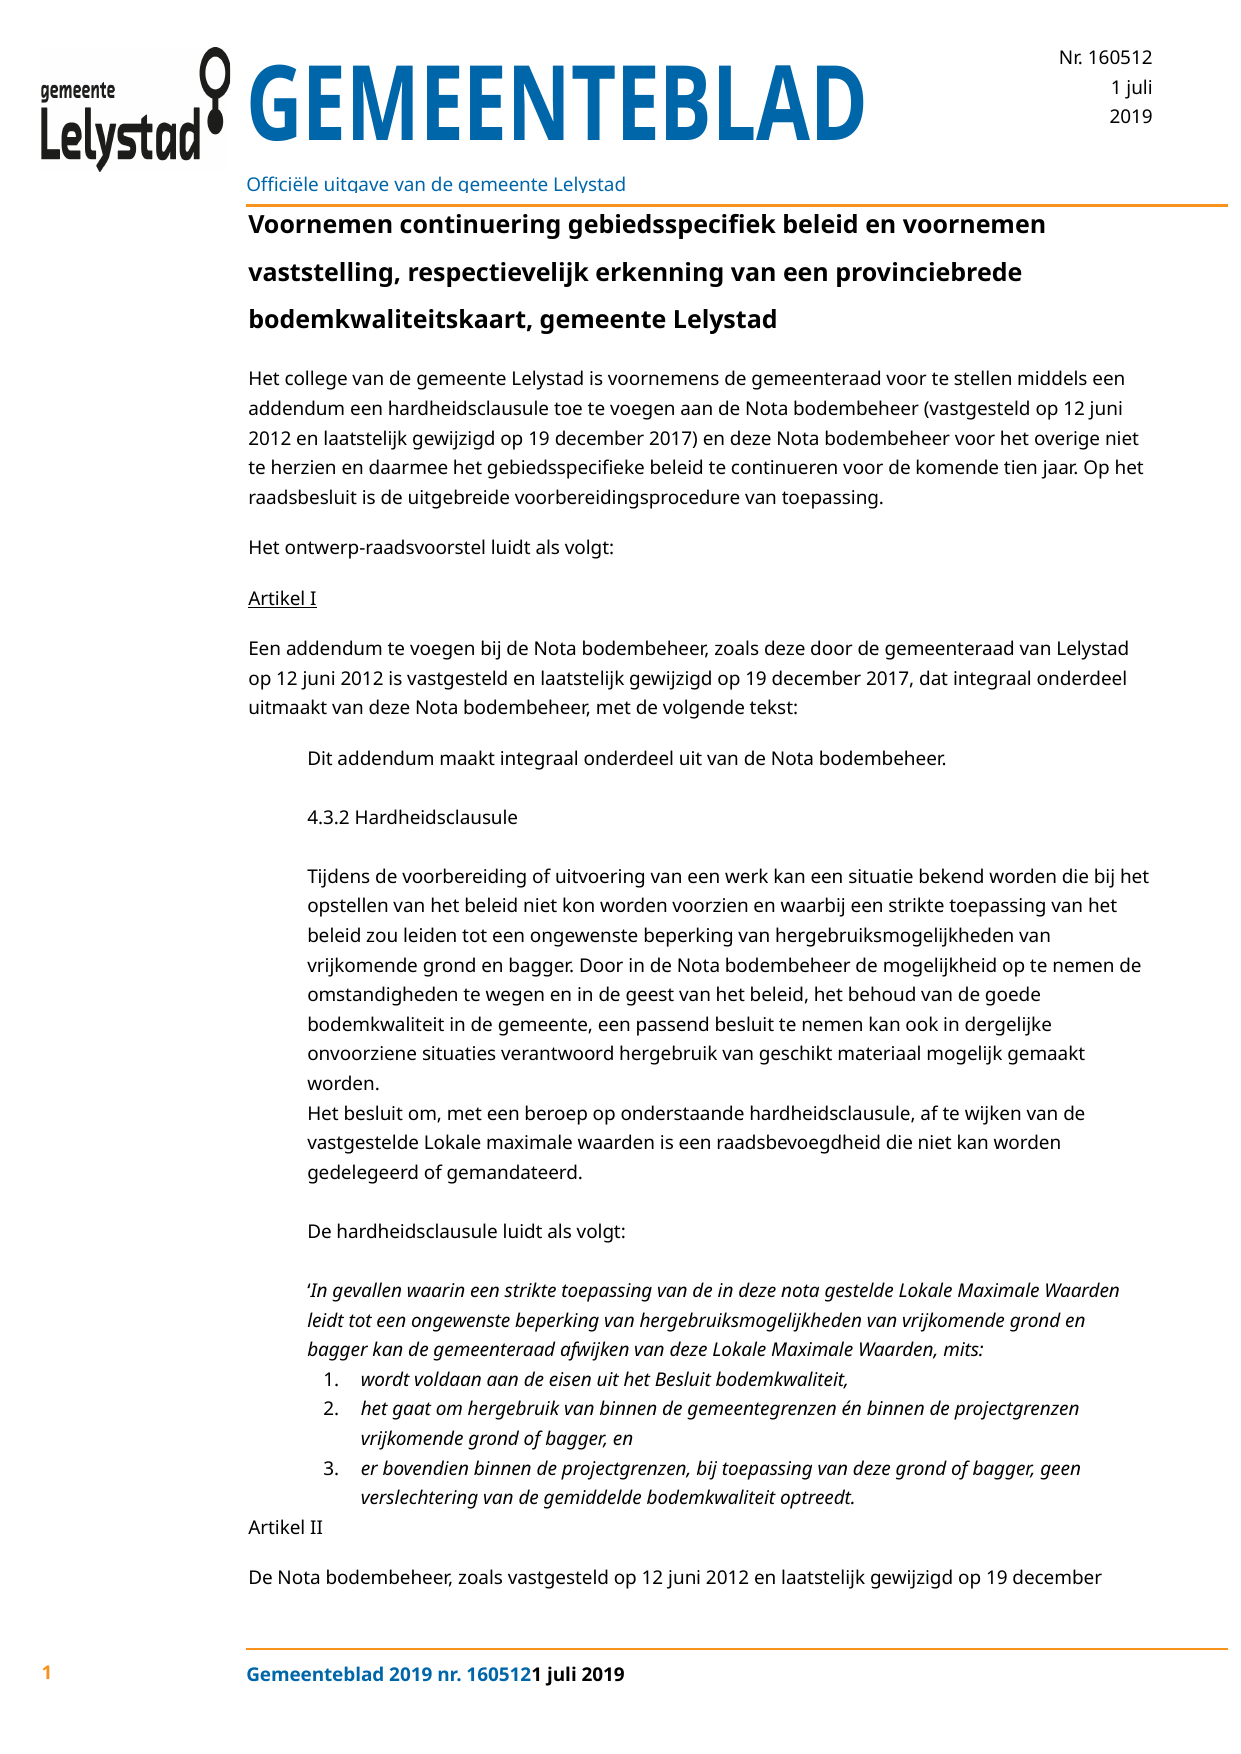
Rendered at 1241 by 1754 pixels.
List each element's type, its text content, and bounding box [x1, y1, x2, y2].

text Voornemen continuering gebiedsspecifiek beleid en voornemen vaststelling, respectievelijk erkenning van een provinciebrede bodemkwaliteitskaart, gemeente Lelystad [248, 207, 1152, 336]
list Tijdens de voorbereiding of uitvoering van een werk kan een situatie bekend worden die bij het opstellen van het beleid niet kon worden voorzien en waarbij een strikte toepassing van het beleid zou leiden tot een ongewenste beperking van hergebruiksmogelijkheden van vrijkomende grond en bagger. Door in de Nota bodembeheer de mogelijkheid op te nemen de omstandigheden te wegen en in de geest van het beleid, het behoud van de goede bodemkwaliteit in de gemeente, een passend besluit te nemen kan ook in dergelijke onvoorziene situaties verantwoord hergebruik van geschikt materiaal mogelijk gemaakt worden. [248, 863, 1152, 1096]
list wordt voldaan aan de eisen uit het Besluit bodemkwaliteit, [323, 1366, 1152, 1392]
text De Nota bodembeheer, zoals vastgesteld op 12 juni 2012 en laatstelijk gewijzigd op 19 december [248, 1564, 1152, 1590]
list Het besluit om, met een beroep op onderstaande hardheidsclausule, af te wijken van de vastgestelde Lokale maximale waarden is een raadsbevoegdheid die niet kan worden gedelegeerd of gemandateerd. [248, 1100, 1152, 1184]
text Artikel I [248, 585, 1152, 610]
list 4.3.2 Hardheidsclausule [248, 804, 1152, 829]
text Het college van de gemeente Lelystad is voornemens de gemeenteraad voor te stellen middels een addendum een hardheidsclausule toe te voegen aan de Nota bodembeheer (vastgesteld op 12 juni 2012 en laatstelijk gewijzigd op 19 december 2017) en deze Nota bodembeheer voor het overige niet te herzien en daarmee het gebiedsspecifieke beleid te continueren voor de komende tien jaar. Op het raadsbesluit is de uitgebreide voorbereidingsprocedure van toepassing. [248, 366, 1152, 509]
text Het ontwerp-raadsvoorstel luidt als volgt: [248, 534, 1152, 560]
picture [41, 47, 231, 172]
text Artikel II [248, 1514, 1152, 1539]
list De hardheidsclausule luidt als volgt: [248, 1218, 1152, 1244]
list het gaat om hergebruik van binnen de gemeentegrenzen én binnen de projectgrenzen vrijkomende grond of bagger, en [323, 1396, 1152, 1451]
list er bovendien binnen de projectgrenzen, bij toepassing van deze grond of bagger, geen verslechtering van de gemiddelde bodemkwaliteit optreedt. [323, 1455, 1152, 1510]
list Dit addendum maakt integraal onderdeel uit van de Nota bodembeheer. [248, 745, 1152, 770]
list ‘In gevallen waarin een strikte toepassing van de in deze nota gestelde Lokale Maximale Waarden leidt tot een ongewenste beperking van hergebruiksmogelijkheden van vrijkomende grond en bagger kan de gemeenteraad afwijken van deze Lokale Maximale Waarden, mits: [248, 1277, 1152, 1362]
text Een addendum te voegen bij de Nota bodembeheer, zoals deze door de gemeenteraad van Lelystad op 12 juni 2012 is vastgesteld en laatstelijk gewijzigd op 19 december 2017, dat integraal onderdeel uitmaakt van deze Nota bodembeheer, met de volgende tekst: [248, 635, 1152, 720]
